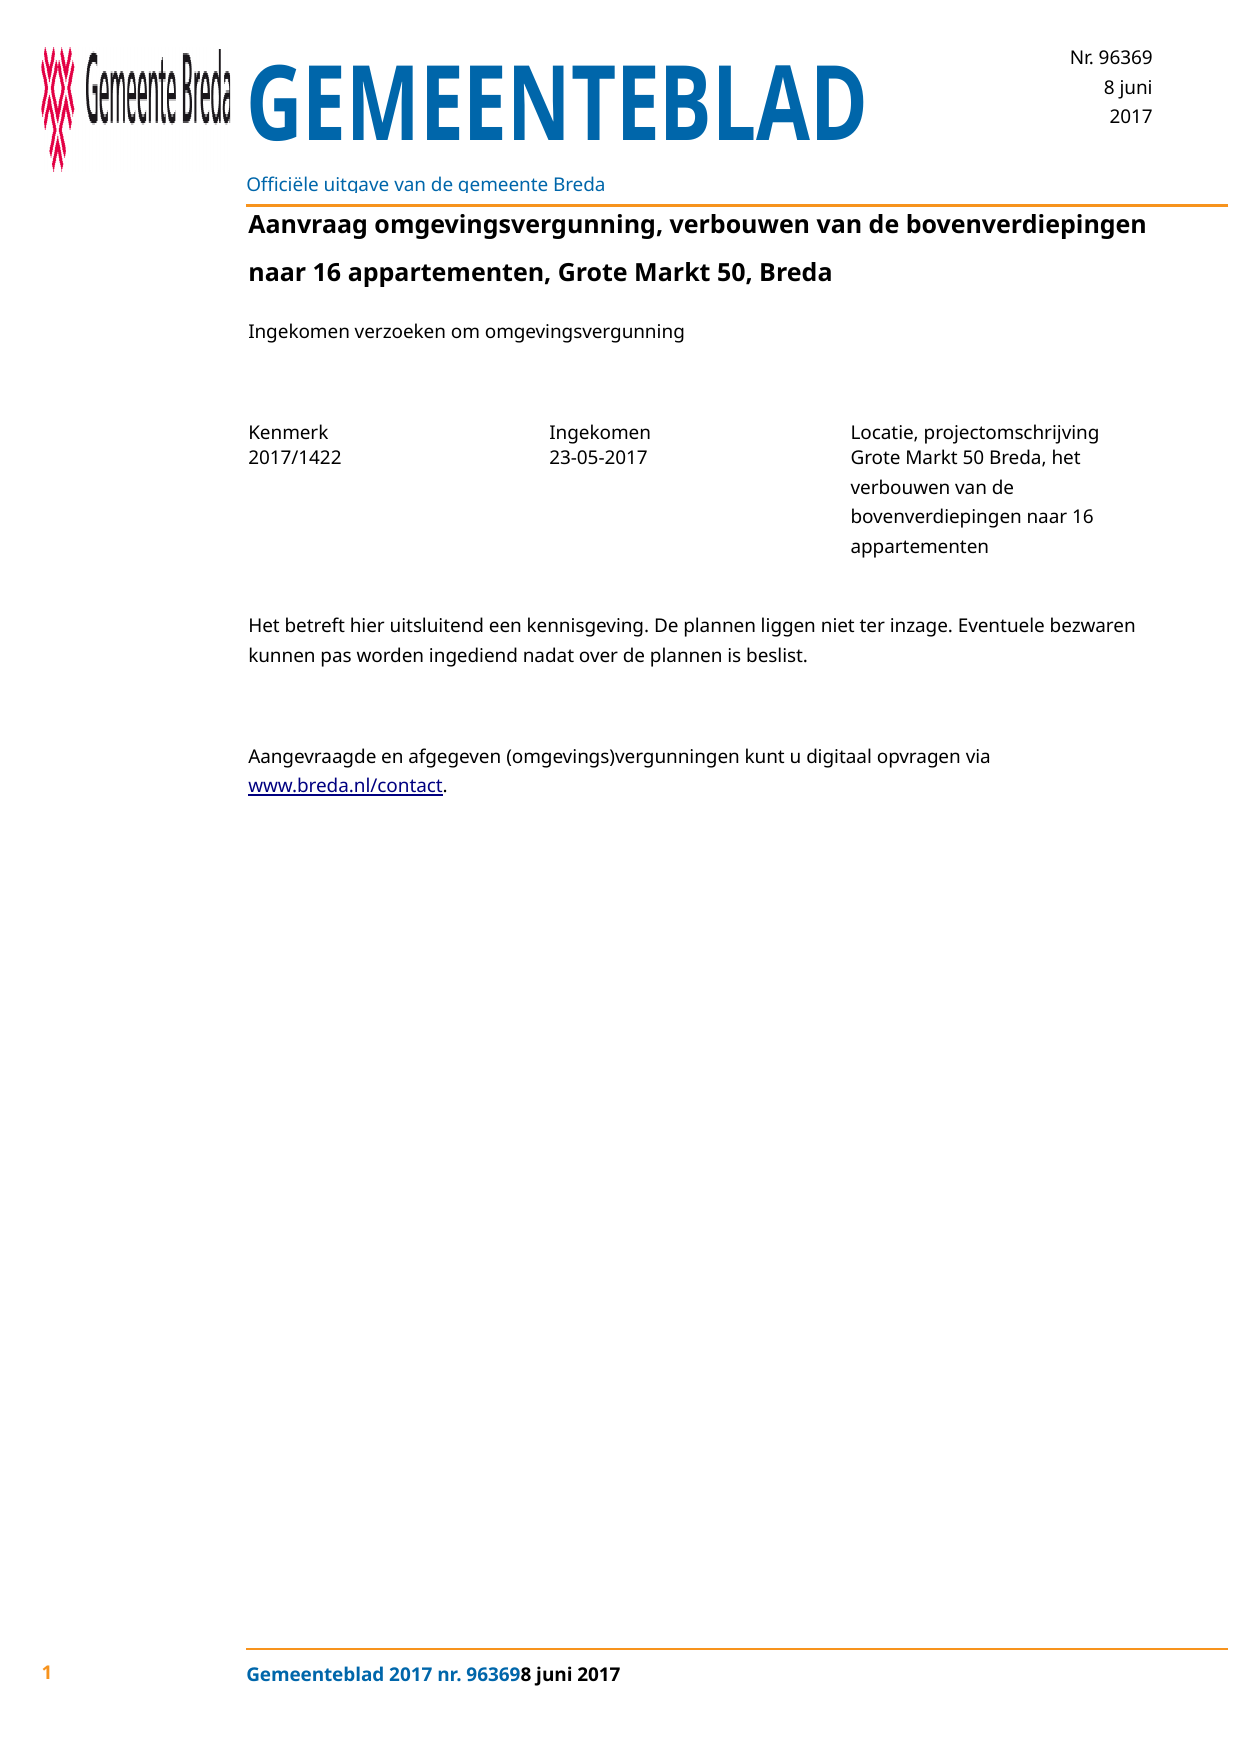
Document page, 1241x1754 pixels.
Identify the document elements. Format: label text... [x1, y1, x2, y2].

table_cell 23-05-2017 [549, 445, 850, 559]
table_cell Grote Markt 50 Breda, het verbouwen van de bovenverdiepingen naar 16 appartementen [850, 445, 1152, 559]
table_header Locatie, projectomschrijving [850, 419, 1152, 444]
text Het betreft hier uitsluitend een kennisgeving. De plannen liggen niet ter inzage. Eventuele bezwaren kunnen pas worden ingediend nadat over de plannen is beslist. [248, 613, 1152, 668]
text Aangevraagde en afgegeven (omgevings)vergunningen kunt u digitaal opvragen via www.breda.nl/contact. [248, 743, 1152, 798]
table_header Kenmerk [248, 419, 549, 444]
table_header Ingekomen [549, 419, 850, 444]
table_cell 2017/1422 [248, 445, 549, 559]
text Aanvraag omgevingsvergunning, verbouwen van de bovenverdiepingen naar 16 appartementen, Grote Markt 50, Breda [248, 207, 1152, 288]
text Ingekomen verzoeken om omgevingsvergunning [248, 318, 1152, 344]
picture [41, 47, 231, 172]
